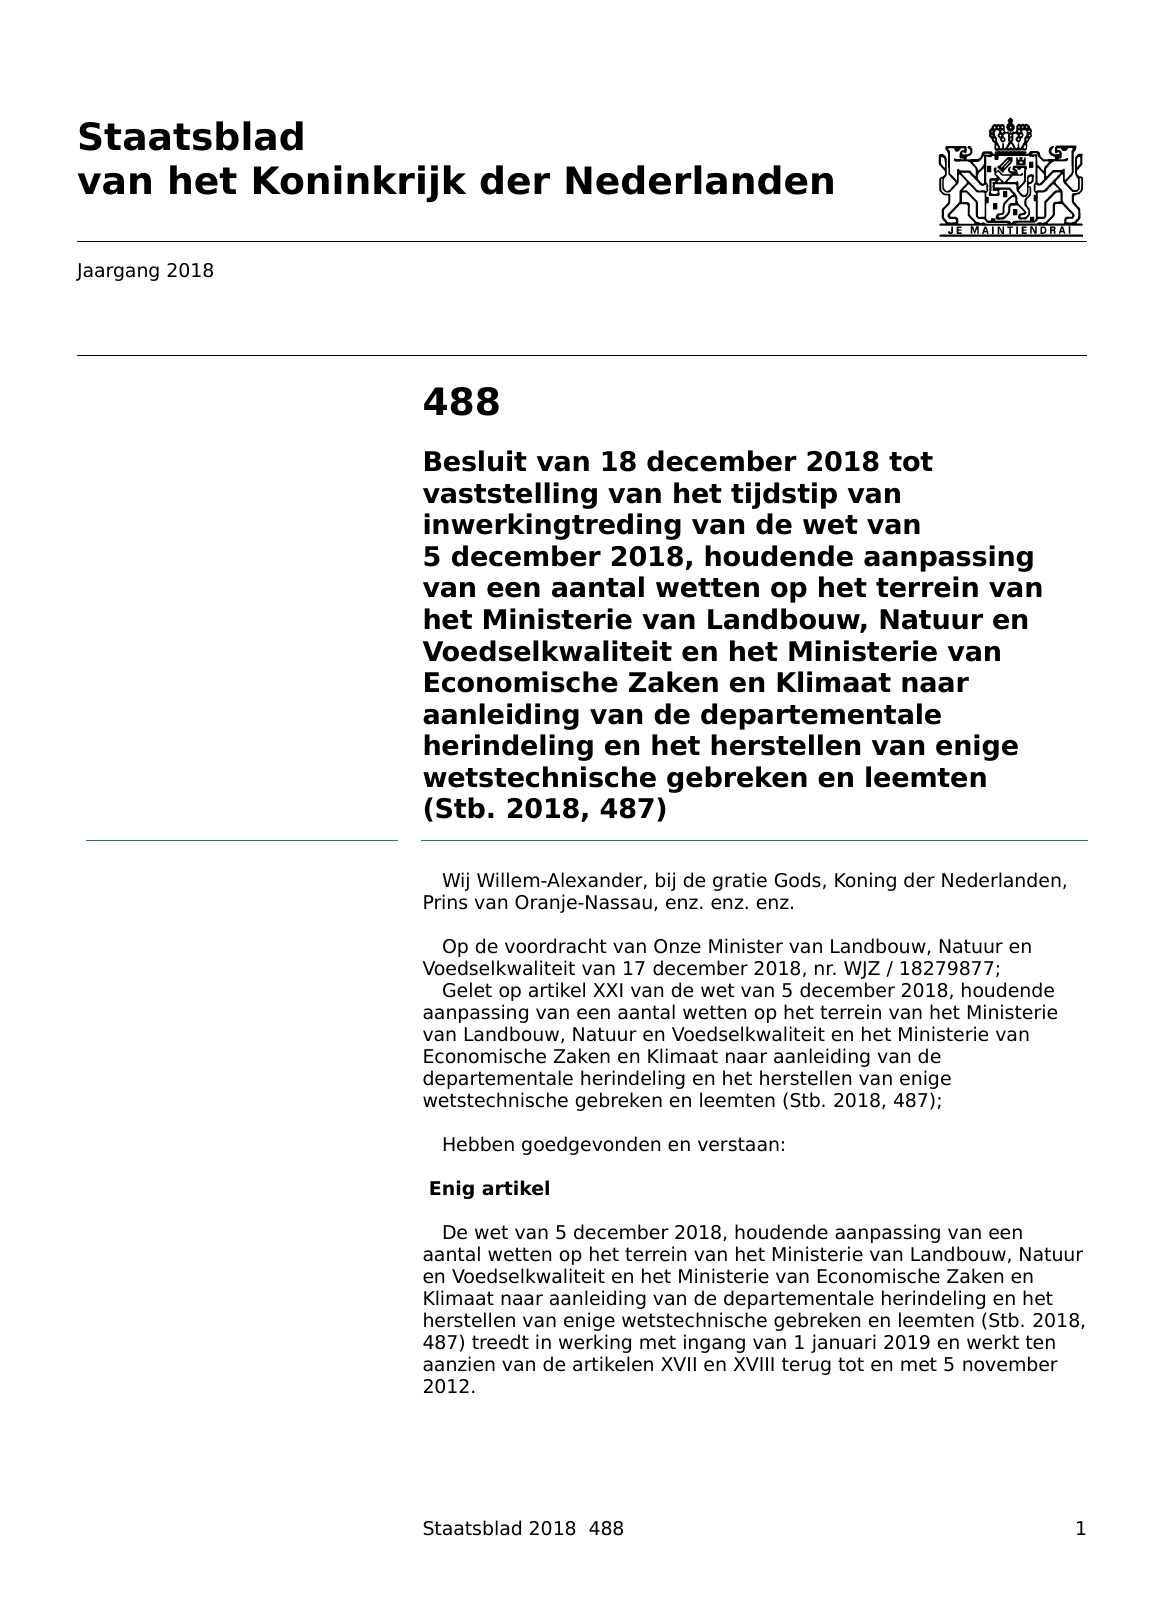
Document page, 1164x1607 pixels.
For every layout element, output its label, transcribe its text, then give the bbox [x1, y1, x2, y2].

table_cell Jaargang 2018 [77, 242, 1087, 355]
text De wet van 5 december 2018, houdende aanpassing van een aantal wetten op het terrein van het Ministerie van Landbouw, Natuur en Voedselkwaliteit en het Ministerie van Economische Zaken en Klimaat naar aanleiding van de departementale herindeling en het herstellen van enige wetstechnische gebreken en leemten (Stb. 2018, 487) treedt in werking met ingang van 1 januari 2019 en werkt ten aanzien van de artikelen XVII en XVIII terug tot en met 5 november 2012. [422, 1222, 1087, 1398]
table_header Staatsblad van het Koninkrijk der Nederlanden [77, 100, 886, 241]
picture [936, 115, 1087, 240]
text Gelet op artikel XXI van de wet van 5 december 2018, houdende aanpassing van een aantal wetten op het terrein van het Ministerie van Landbouw, Natuur en Voedselkwaliteit en het Ministerie van Economische Zaken en Klimaat naar aanleiding van de departementale herindeling en het herstellen van enige wetstechnische gebreken en leemten (Stb. 2018, 487); [422, 980, 1087, 1112]
text Besluit van 18 december 2018 tot vaststelling van het tijdstip van inwerkingtreding van de wet van 5 december 2018, houdende aanpassing van een aantal wetten op het terrein van het Ministerie van Landbouw, Natuur en Voedselkwaliteit en het Ministerie van Economische Zaken en Klimaat naar aanleiding van de departementale herindeling en het herstellen van enige wetstechnische gebreken en leemten (Stb. 2018, 487) [422, 447, 1087, 825]
table_header [886, 100, 1087, 241]
text Hebben goedgevonden en verstaan: [422, 1134, 1087, 1156]
subtitle 488 [422, 381, 1087, 424]
text Op de voordracht van Onze Minister van Landbouw, Natuur en Voedselkwaliteit van 17 december 2018, nr. WJZ / 18279877; [422, 936, 1087, 980]
subtitle Enig artikel [422, 1178, 1087, 1200]
text Wij Willem-Alexander, bij de gratie Gods, Koning der Nederlanden, Prins van Oranje-Nassau, enz. enz. enz. [422, 870, 1087, 914]
